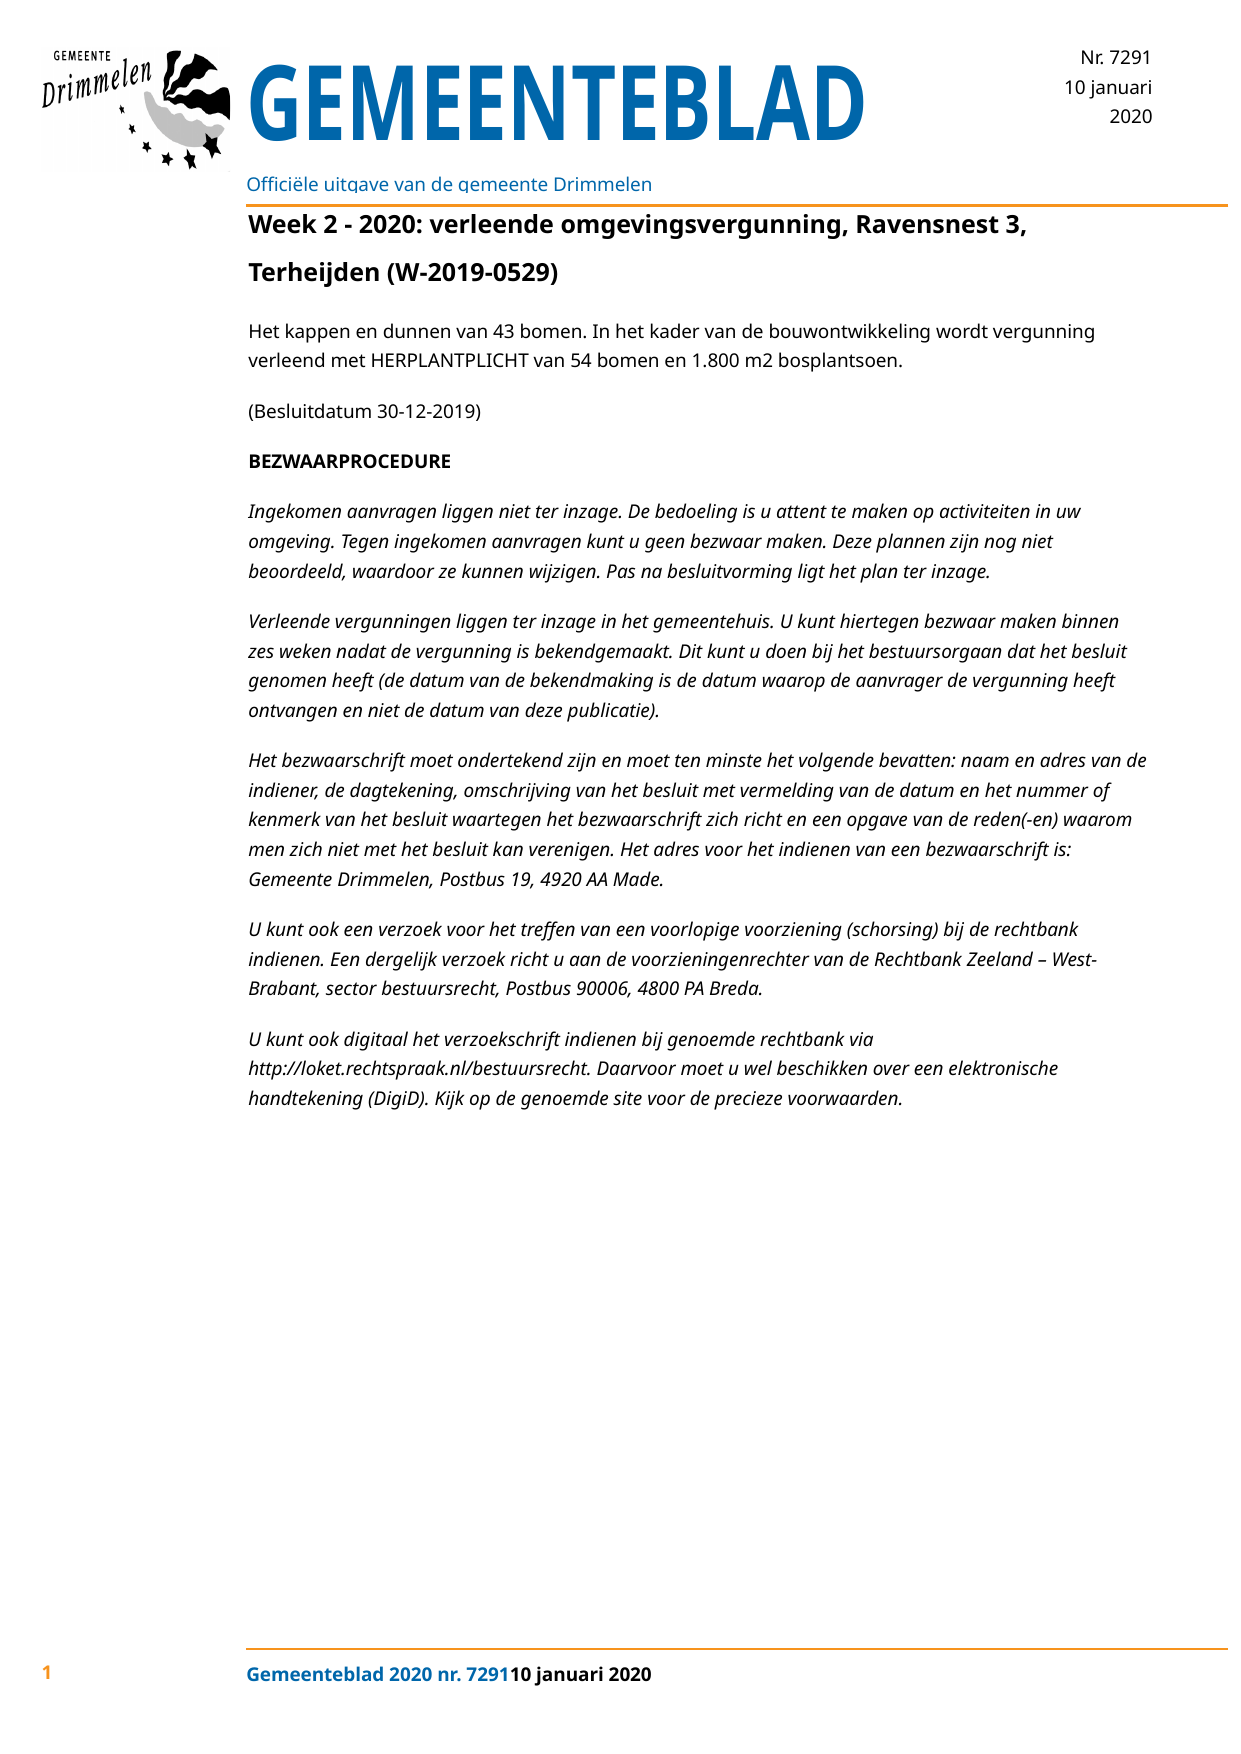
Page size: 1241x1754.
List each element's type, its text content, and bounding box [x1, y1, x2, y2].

text Het kappen en dunnen van 43 bomen. In het kader van de bouwontwikkeling wordt vergunning verleend met HERPLANTPLICHT van 54 bomen en 1.800 m2 bosplantsoen. [248, 318, 1152, 373]
picture [41, 47, 231, 172]
text Verleende vergunningen liggen ter inzage in het gemeentehuis. U kunt hiertegen bezwaar maken binnen zes weken nadat de vergunning is bekendgemaakt. Dit kunt u doen bij het bestuursorgaan dat het besluit genomen heeft (de datum van de bekendmaking is de datum waarop de aanvrager de vergunning heeft ontvangen en niet de datum van deze publicatie). [248, 608, 1152, 723]
text BEZWAARPROCEDURE [248, 448, 1152, 474]
text U kunt ook een verzoek voor het treffen van een voorlopige voorziening (schorsing) bij de rechtbank indienen. Een dergelijk verzoek richt u aan de voorzieningenrechter van de Rechtbank Zeeland – West-Brabant, sector bestuursrecht, Postbus 90006, 4800 PA Breda. [248, 916, 1152, 1001]
text Ingekomen aanvragen liggen niet ter inzage. De bedoeling is u attent te maken op activiteiten in uw omgeving. Tegen ingekomen aanvragen kunt u geen bezwaar maken. Deze plannen zijn nog niet beoordeeld, waardoor ze kunnen wijzigen. Pas na besluitvorming ligt het plan ter inzage. [248, 499, 1152, 584]
text (Besluitdatum 30-12-2019) [248, 398, 1152, 424]
text Het bezwaarschrift moet ondertekend zijn en moet ten minste het volgende bevatten: naam en adres van de indiener, de dagtekening, omschrijving van het besluit met vermelding van de datum en het nummer of kenmerk van het besluit waartegen het bezwaarschrift zich richt en een opgave van de reden(-en) waarom men zich niet met het besluit kan verenigen. Het adres voor het indienen van een bezwaarschrift is: Gemeente Drimmelen, Postbus 19, 4920 AA Made. [248, 747, 1152, 892]
text Week 2 - 2020: verleende omgevingsvergunning, Ravensnest 3, Terheijden (W-2019-0529) [248, 207, 1152, 288]
text U kunt ook digitaal het verzoekschrift indienen bij genoemde rechtbank via http://loket.rechtspraak.nl/bestuursrecht. Daarvoor moet u wel beschikken over een elektronische handtekening (DigiD). Kijk op de genoemde site voor de precieze voorwaarden. [248, 1026, 1152, 1111]
